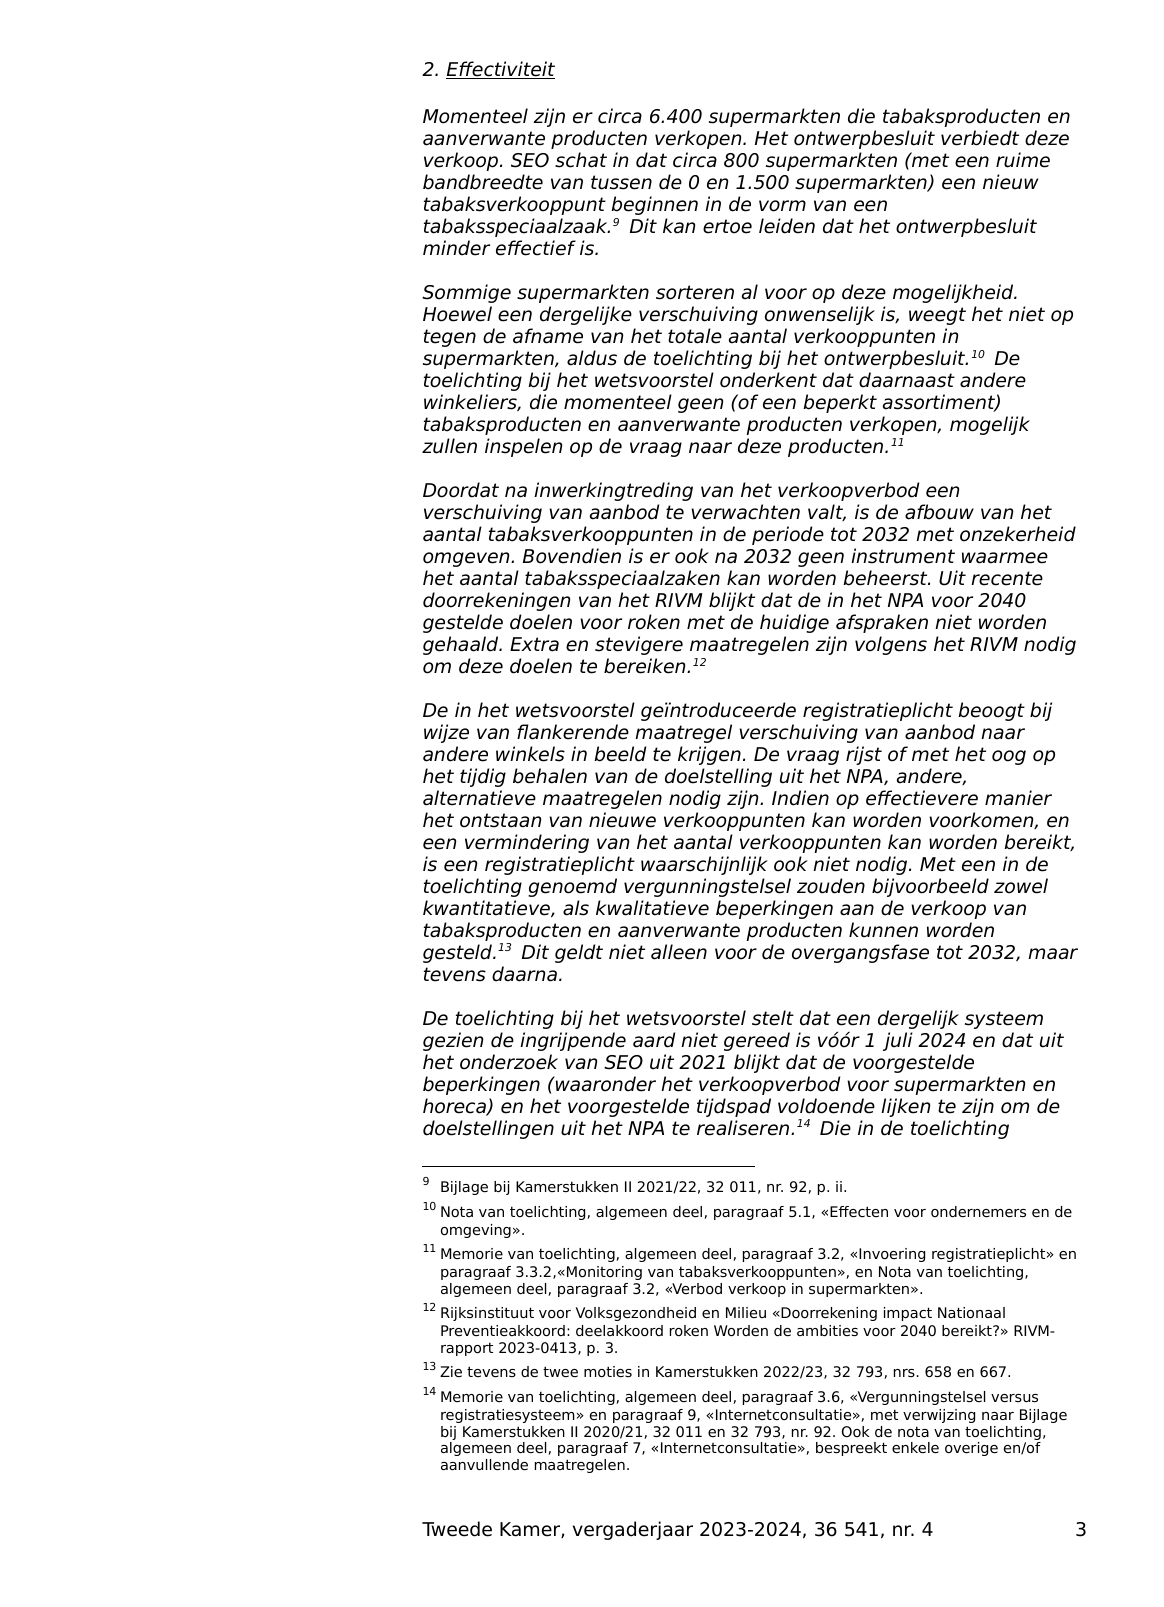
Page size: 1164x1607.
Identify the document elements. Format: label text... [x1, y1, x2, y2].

text Zie tevens de twee moties in Kamerstukken 2022/23, 32 793, nrs. 658 en 667. [422, 1360, 1087, 1382]
text Memorie van toelichting, algemeen deel, paragraaf 3.2, «Invoering registratieplicht» en paragraaf 3.3.2,«Monitoring van tabaksverkooppunten», en Nota van toelichting, algemeen deel, paragraaf 3.2, «Verbod verkoop in supermarkten». [422, 1242, 1087, 1298]
text Momenteel zijn er circa 6.400 supermarkten die tabaksproducten en aanverwante producten verkopen. Het ontwerpbesluit verbiedt deze verkoop. SEO schat in dat circa 800 supermarkten (met een ruime bandbreedte van tussen de 0 en 1.500 supermarkten) een nieuw tabaksverkooppunt beginnen in de vorm van een tabaksspeciaalzaak. Dit kan ertoe leiden dat het ontwerpbesluit minder effectief is. [422, 106, 1087, 260]
text De in het wetsvoorstel geïntroduceerde registratieplicht beoogt bij wijze van flankerende maatregel verschuiving van aanbod naar andere winkels in beeld te krijgen. De vraag rijst of met het oog op het tijdig behalen van de doelstelling uit het NPA, andere, alternatieve maatregelen nodig zijn. Indien op effectievere manier het ontstaan van nieuwe verkooppunten kan worden voorkomen, en een vermindering van het aantal verkooppunten kan worden bereikt, is een registratieplicht waarschijnlijk ook niet nodig. Met een in de toelichting genoemd vergunningstelsel zouden bijvoorbeeld zowel kwantitatieve, als kwalitatieve beperkingen aan de verkoop van tabaksproducten en aanverwante producten kunnen worden gesteld. Dit geldt niet alleen voor de overgangsfase tot 2032, maar tevens daarna. [422, 700, 1087, 986]
text Doordat na inwerkingtreding van het verkoopverbod een verschuiving van aanbod te verwachten valt, is de afbouw van het aantal tabaksverkooppunten in de periode tot 2032 met onzekerheid omgeven. Bovendien is er ook na 2032 geen instrument waarmee het aantal tabaksspeciaalzaken kan worden beheerst. Uit recente doorrekeningen van het RIVM blijkt dat de in het NPA voor 2040 gestelde doelen voor roken met de huidige afspraken niet worden gehaald. Extra en stevigere maatregelen zijn volgens het RIVM nodig om deze doelen te bereiken. [422, 480, 1087, 678]
text Memorie van toelichting, algemeen deel, paragraaf 3.6, «Vergunningstelsel versus registratiesysteem» en paragraaf 9, «Internetconsultatie», met verwijzing naar Bijlage bij Kamerstukken II 2020/21, 32 011 en 32 793, nr. 92. Ook de nota van toelichting, algemeen deel, paragraaf 7, «Internetconsultatie», bespreekt enkele overige en/of aanvullende maatregelen. [422, 1385, 1087, 1474]
subtitle 2. Effectiviteit [422, 59, 1087, 81]
text Bijlage bij Kamerstukken II 2021/22, 32 011, nr. 92, p. ii. [422, 1175, 1087, 1197]
text De toelichting bij het wetsvoorstel stelt dat een dergelijk systeem gezien de ingrijpende aard niet gereed is vóór 1 juli 2024 en dat uit het onderzoek van SEO uit 2021 blijkt dat de voorgestelde beperkingen (waaronder het verkoopverbod voor supermarkten en horeca) en het voorgestelde tijdspad voldoende lijken te zijn om de doelstellingen uit het NPA te realiseren. Die in de toelichting [422, 1008, 1087, 1140]
text Sommige supermarkten sorteren al voor op deze mogelijkheid. Hoewel een dergelijke verschuiving onwenselijk is, weegt het niet op tegen de afname van het totale aantal verkooppunten in supermarkten, aldus de toelichting bij het ontwerpbesluit. De toelichting bij het wetsvoorstel onderkent dat daarnaast andere winkeliers, die momenteel geen (of een beperkt assortiment) tabaksproducten en aanverwante producten verkopen, mogelijk zullen inspelen op de vraag naar deze producten. [422, 282, 1087, 458]
text Rijksinstituut voor Volksgezondheid en Milieu «Doorrekening impact Nationaal Preventieakkoord: deelakkoord roken Worden de ambities voor 2040 bereikt?» RIVM-rapport 2023-0413, p. 3. [422, 1301, 1087, 1357]
text Nota van toelichting, algemeen deel, paragraaf 5.1, «Effecten voor ondernemers en de omgeving». [422, 1200, 1087, 1239]
